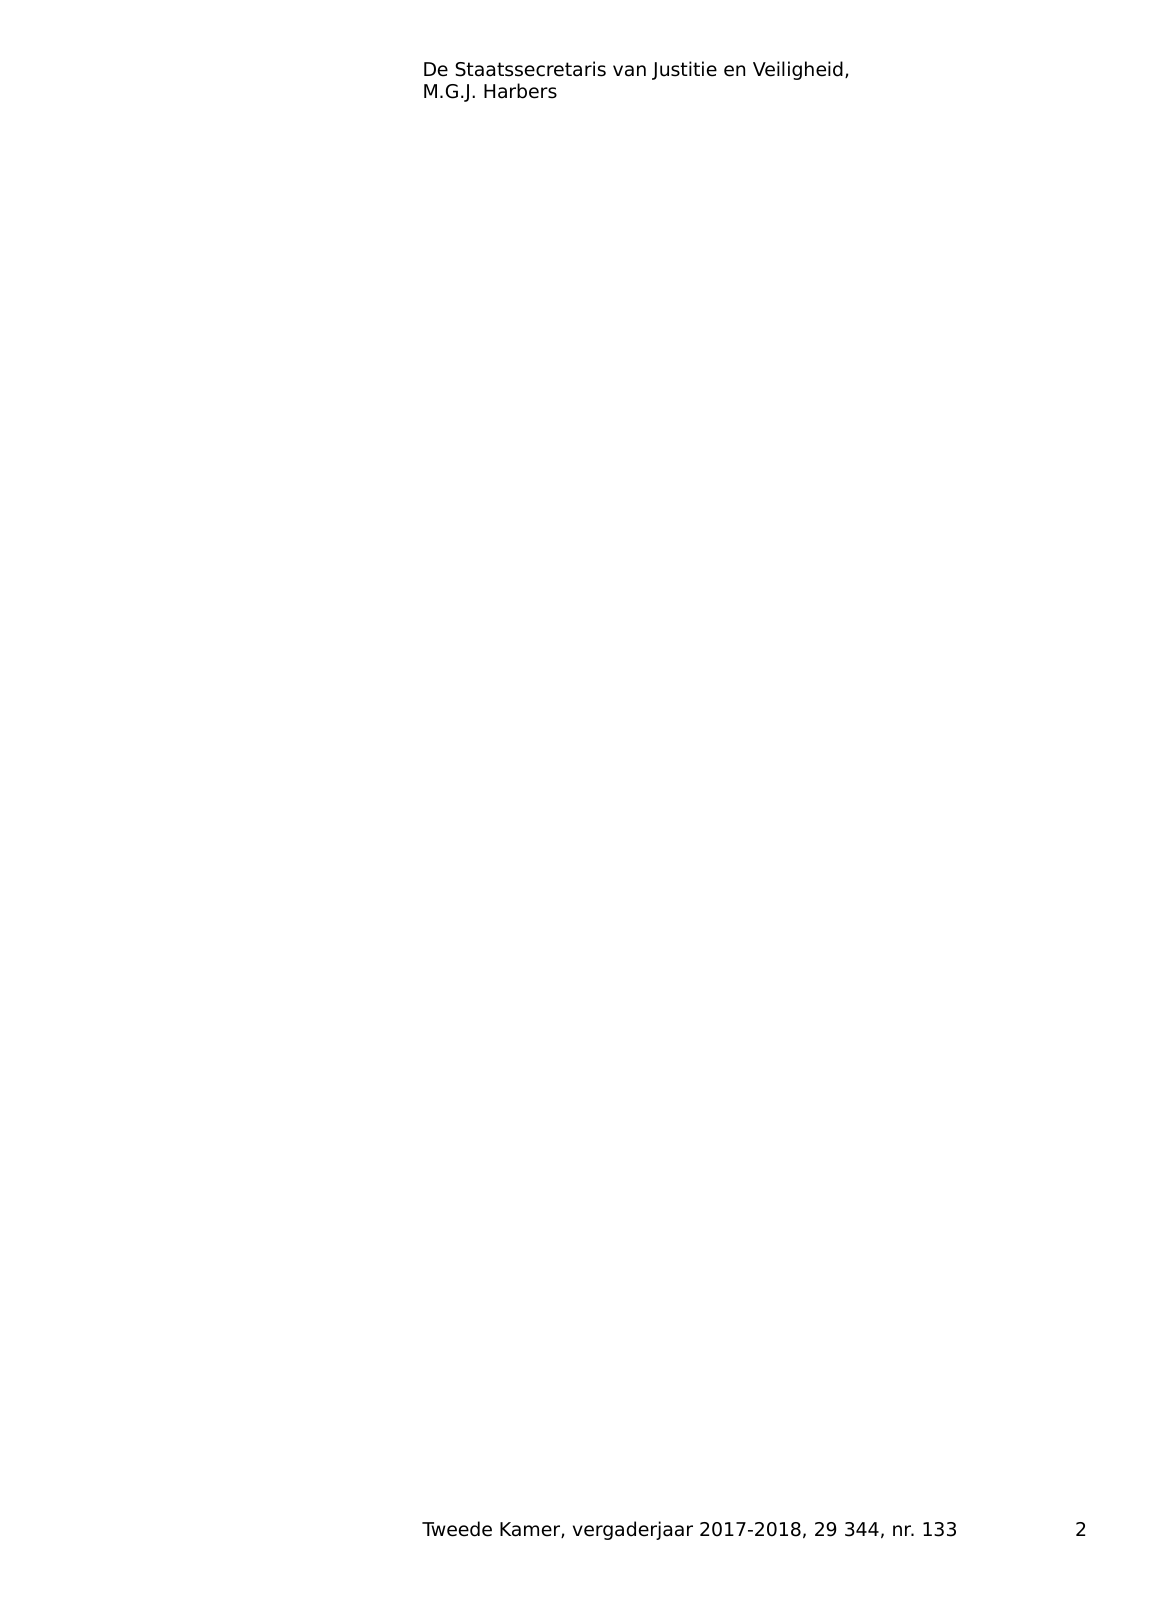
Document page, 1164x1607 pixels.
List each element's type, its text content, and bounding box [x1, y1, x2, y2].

text De Staatssecretaris van Justitie en Veiligheid, M.G.J. Harbers [422, 59, 1087, 103]
